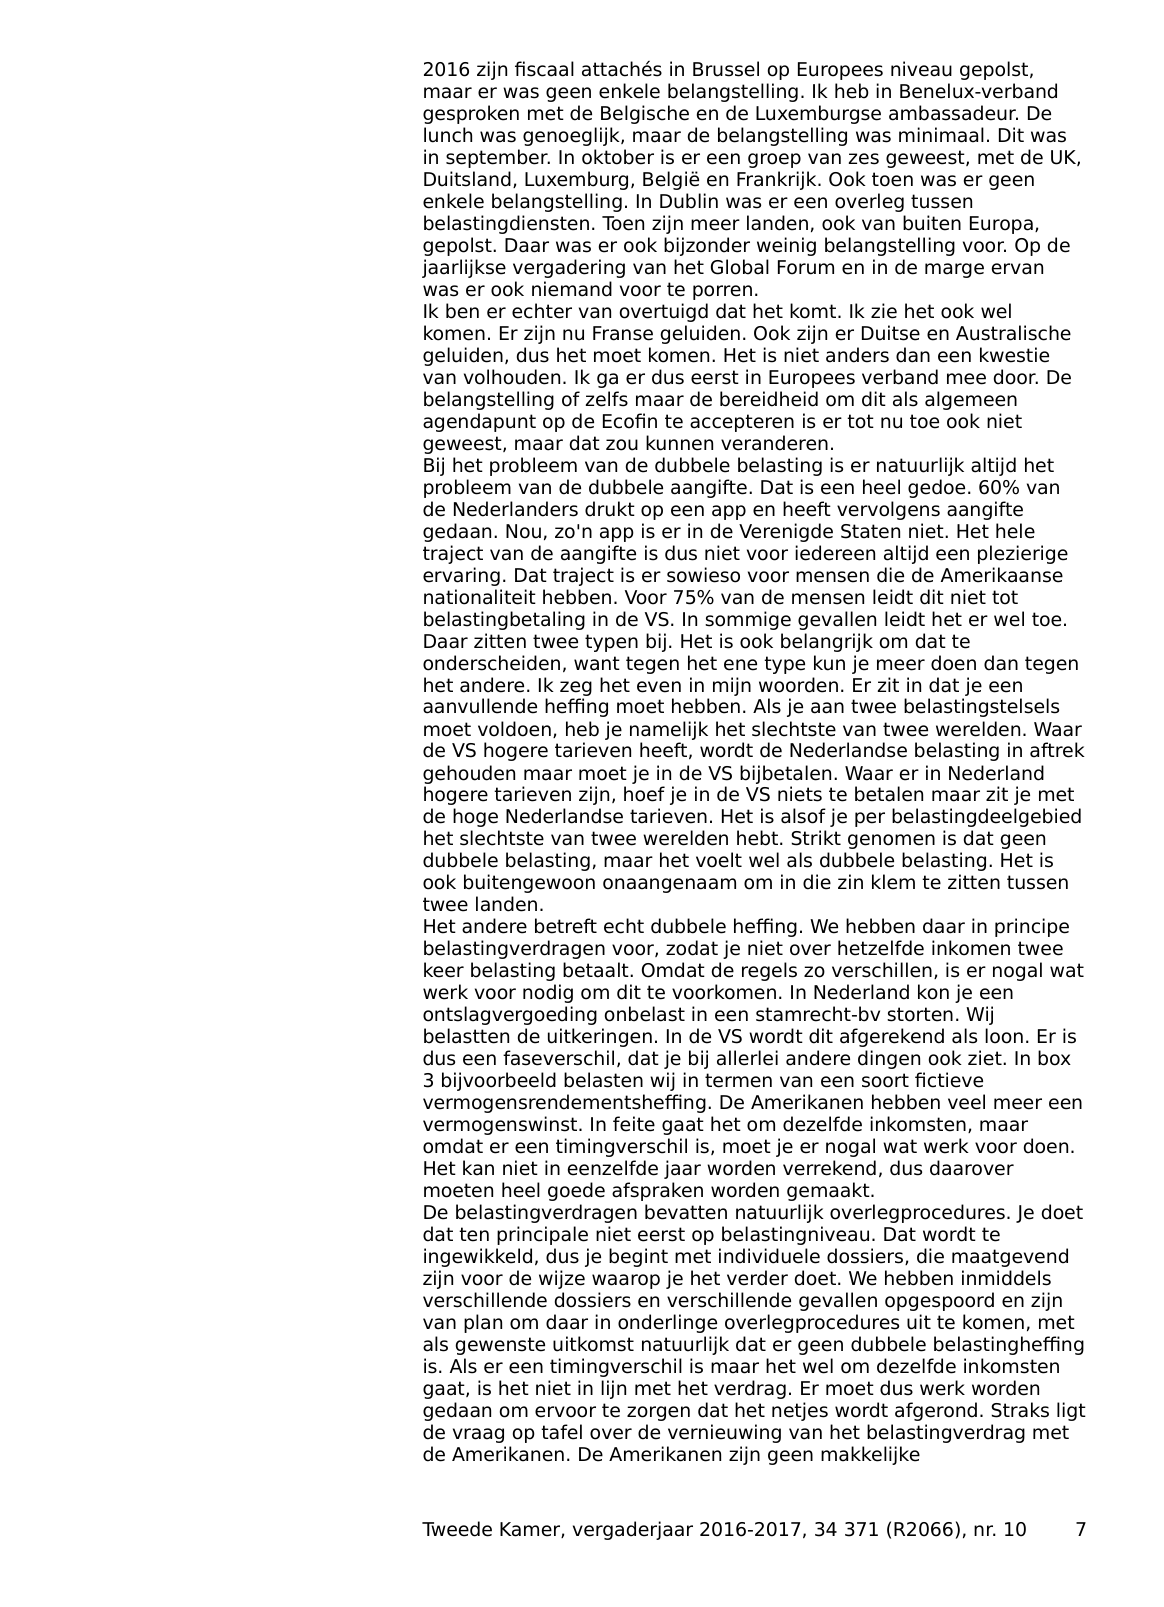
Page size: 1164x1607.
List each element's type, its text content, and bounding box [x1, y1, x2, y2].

text Ik ben er echter van overtuigd dat het komt. Ik zie het ook wel komen. Er zijn nu Franse geluiden. Ook zijn er Duitse en Australische geluiden, dus het moet komen. Het is niet anders dan een kwestie van volhouden. Ik ga er dus eerst in Europees verband mee door. De belangstelling of zelfs maar de bereidheid om dit als algemeen agendapunt op de Ecofin te accepteren is er tot nu toe ook niet geweest, maar dat zou kunnen veranderen. [422, 301, 1087, 455]
text Bij het probleem van de dubbele belasting is er natuurlijk altijd het probleem van de dubbele aangifte. Dat is een heel gedoe. 60% van de Nederlanders drukt op een app en heeft vervolgens aangifte gedaan. Nou, zo'n app is er in de Verenigde Staten niet. Het hele traject van de aangifte is dus niet voor iedereen altijd een plezierige ervaring. Dat traject is er sowieso voor mensen die de Amerikaanse nationaliteit hebben. Voor 75% van de mensen leidt dit niet tot belastingbetaling in de VS. In sommige gevallen leidt het er wel toe. Daar zitten twee typen bij. Het is ook belangrijk om dat te onderscheiden, want tegen het ene type kun je meer doen dan tegen het andere. Ik zeg het even in mijn woorden. Er zit in dat je een aanvullende heffing moet hebben. Als je aan twee belastingstelsels moet voldoen, heb je namelijk het slechtste van twee werelden. Waar de VS hogere tarieven heeft, wordt de Nederlandse belasting in aftrek gehouden maar moet je in de VS bijbetalen. Waar er in Nederland hogere tarieven zijn, hoef je in de VS niets te betalen maar zit je met de hoge Nederlandse tarieven. Het is alsof je per belastingdeelgebied het slechtste van twee werelden hebt. Strikt genomen is dat geen dubbele belasting, maar het voelt wel als dubbele belasting. Het is ook buitengewoon onaangenaam om in die zin klem te zitten tussen twee landen. [422, 455, 1087, 916]
text 2016 zijn fiscaal attachés in Brussel op Europees niveau gepolst, maar er was geen enkele belangstelling. Ik heb in Benelux-verband gesproken met de Belgische en de Luxemburgse ambassadeur. De lunch was genoeglijk, maar de belangstelling was minimaal. Dit was in september. In oktober is er een groep van zes geweest, met de UK, Duitsland, Luxemburg, België en Frankrijk. Ook toen was er geen enkele belangstelling. In Dublin was er een overleg tussen belastingdiensten. Toen zijn meer landen, ook van buiten Europa, gepolst. Daar was er ook bijzonder weinig belangstelling voor. Op de jaarlijkse vergadering van het Global Forum en in de marge ervan was er ook niemand voor te porren. [422, 59, 1087, 301]
text Het andere betreft echt dubbele heffing. We hebben daar in principe belastingverdragen voor, zodat je niet over hetzelfde inkomen twee keer belasting betaalt. Omdat de regels zo verschillen, is er nogal wat werk voor nodig om dit te voorkomen. In Nederland kon je een ontslagvergoeding onbelast in een stamrecht-bv storten. Wij belastten de uitkeringen. In de VS wordt dit afgerekend als loon. Er is dus een faseverschil, dat je bij allerlei andere dingen ook ziet. In box 3 bijvoorbeeld belasten wij in termen van een soort fictieve vermogensrendementsheffing. De Amerikanen hebben veel meer een vermogenswinst. In feite gaat het om dezelfde inkomsten, maar omdat er een timingverschil is, moet je er nogal wat werk voor doen. Het kan niet in eenzelfde jaar worden verrekend, dus daarover moeten heel goede afspraken worden gemaakt. [422, 916, 1087, 1202]
text De belastingverdragen bevatten natuurlijk overlegprocedures. Je doet dat ten principale niet eerst op belastingniveau. Dat wordt te ingewikkeld, dus je begint met individuele dossiers, die maatgevend zijn voor de wijze waarop je het verder doet. We hebben inmiddels verschillende dossiers en verschillende gevallen opgespoord en zijn van plan om daar in onderlinge overlegprocedures uit te komen, met als gewenste uitkomst natuurlijk dat er geen dubbele belastingheffing is. Als er een timingverschil is maar het wel om dezelfde inkomsten gaat, is het niet in lijn met het verdrag. Er moet dus werk worden gedaan om ervoor te zorgen dat het netjes wordt afgerond. Straks ligt de vraag op tafel over de vernieuwing van het belastingverdrag met de Amerikanen. De Amerikanen zijn geen makkelijke [422, 1202, 1087, 1466]
